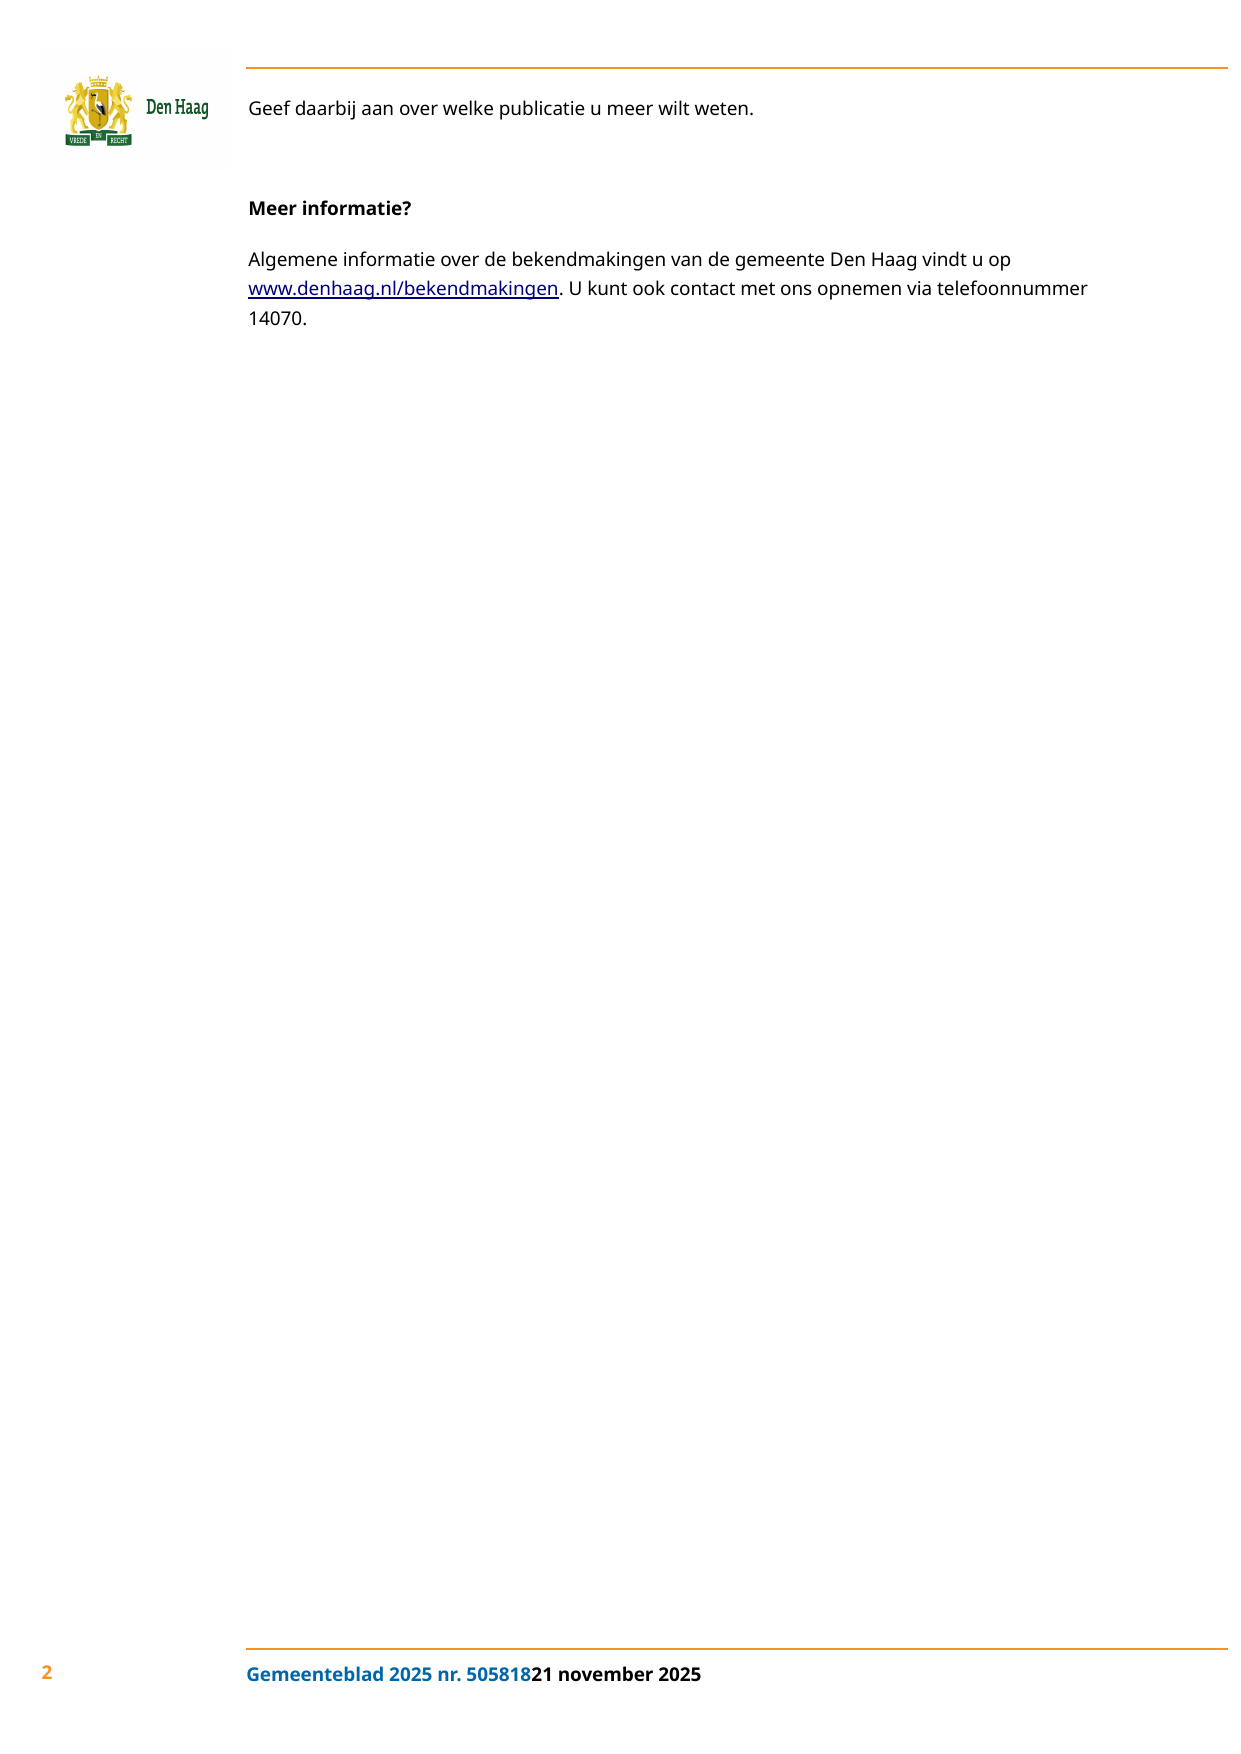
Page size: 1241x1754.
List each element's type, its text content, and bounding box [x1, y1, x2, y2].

text Algemene informatie over de bekendmakingen van de gemeente Den Haag vindt u op www.denhaag.nl/bekendmakingen. U kunt ook contact met ons opnemen via telefoonnummer 14070. [248, 246, 1152, 331]
picture [41, 47, 231, 172]
text Meer informatie? [248, 196, 1152, 221]
text Geef daarbij aan over welke publicatie u meer wilt weten. [248, 95, 1152, 121]
